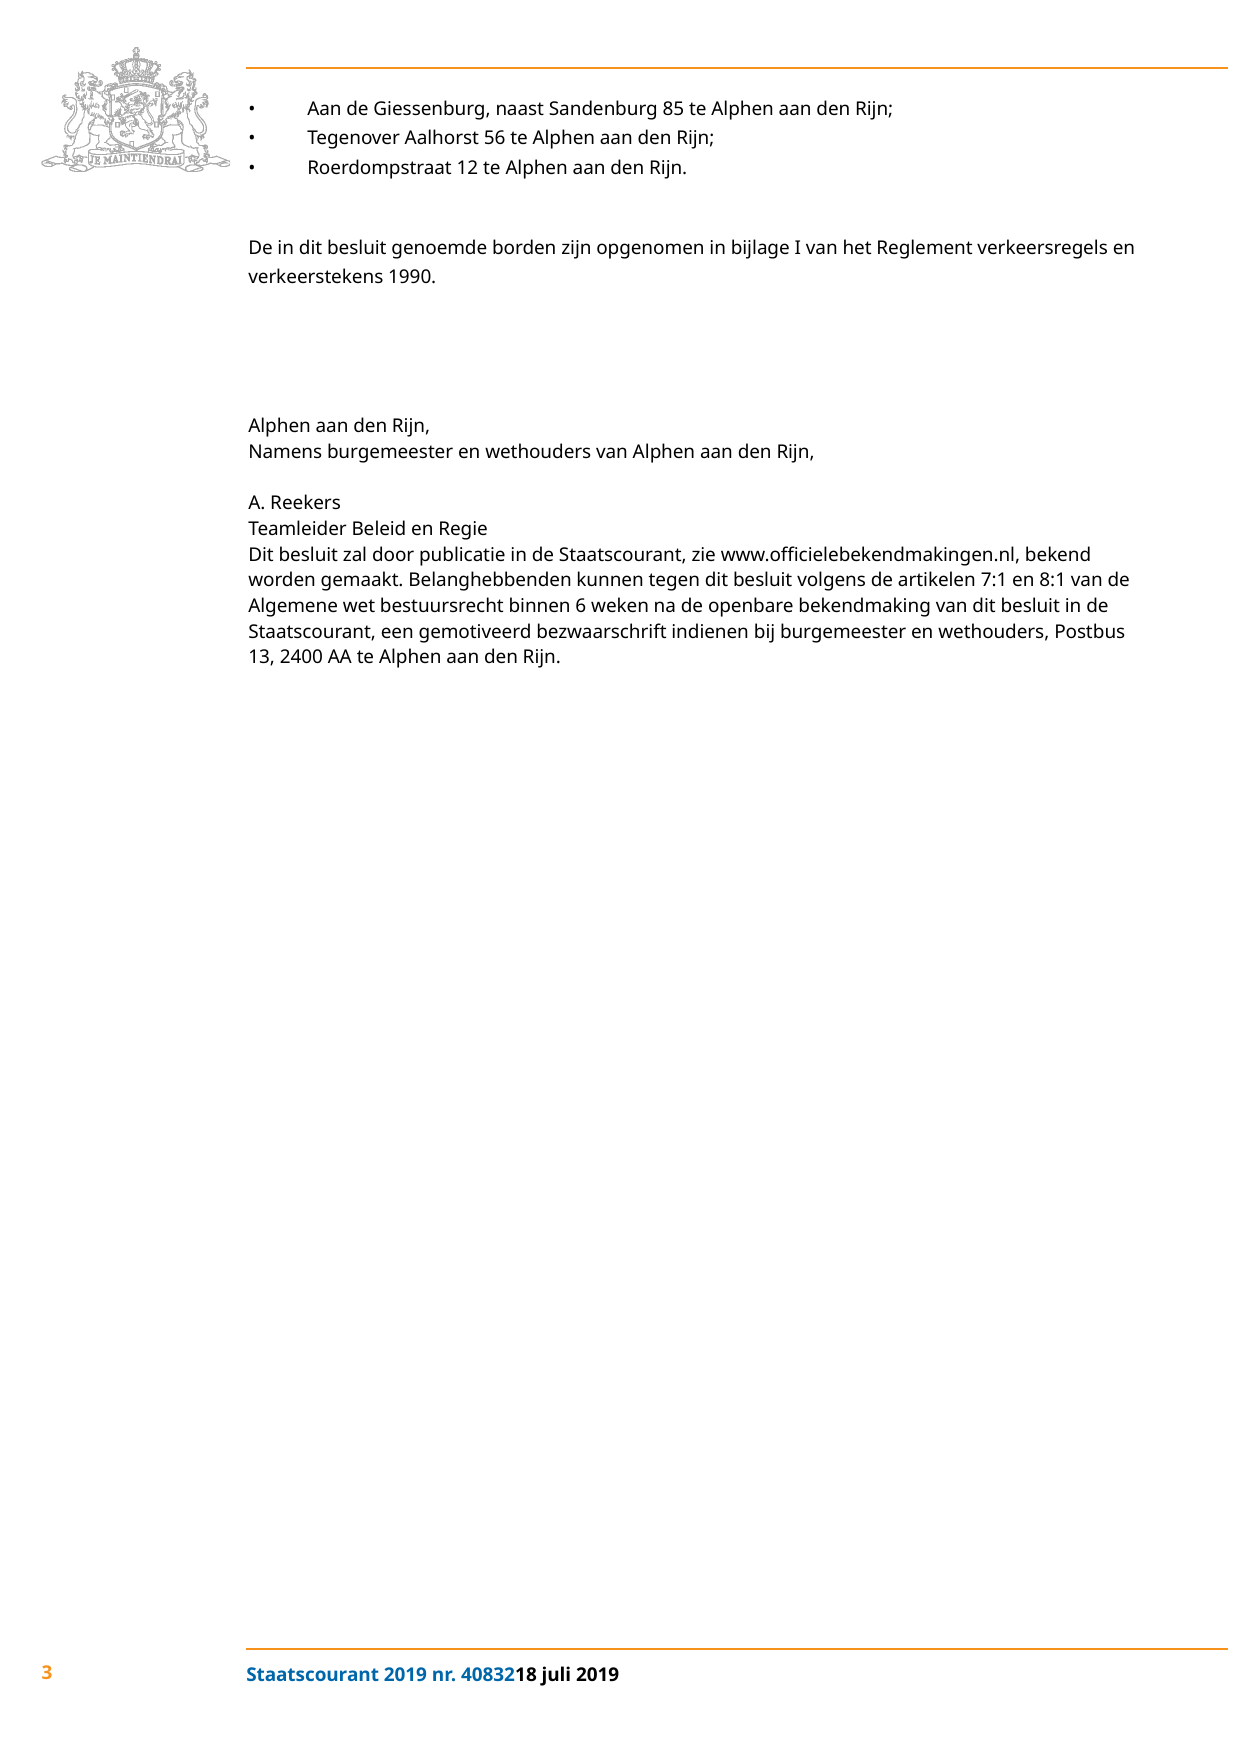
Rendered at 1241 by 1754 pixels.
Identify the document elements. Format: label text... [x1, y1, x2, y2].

text Dit besluit zal door publicatie in de Staatscourant, zie www.officielebekendmakingen.nl, bekend worden gemaakt. Belanghebbenden kunnen tegen dit besluit volgens de artikelen 7:1 en 8:1 van de Algemene wet bestuursrecht binnen 6 weken na de openbare bekendmaking van dit besluit in de Staatscourant, een gemotiveerd bezwaarschrift indienen bij burgemeester en wethouders, Postbus 13, 2400 AA te Alphen aan den Rijn. [248, 541, 1152, 669]
list Roerdompstraat 12 te Alphen aan den Rijn. [248, 154, 1152, 180]
text Teamleider Beleid en Regie [248, 515, 1152, 541]
picture [41, 47, 231, 172]
text Namens burgemeester en wethouders van Alphen aan den Rijn, [248, 438, 1152, 464]
text De in dit besluit genoemde borden zijn opgenomen in bijlage I van het Reglement verkeersregels en verkeerstekens 1990. [248, 234, 1152, 289]
list Tegenover Aalhorst 56 te Alphen aan den Rijn; [248, 124, 1152, 150]
text Alphen aan den Rijn, [248, 412, 1152, 438]
list Aan de Giessenburg, naast Sandenburg 85 te Alphen aan den Rijn; [248, 95, 1152, 121]
text A. Reekers [248, 489, 1152, 515]
